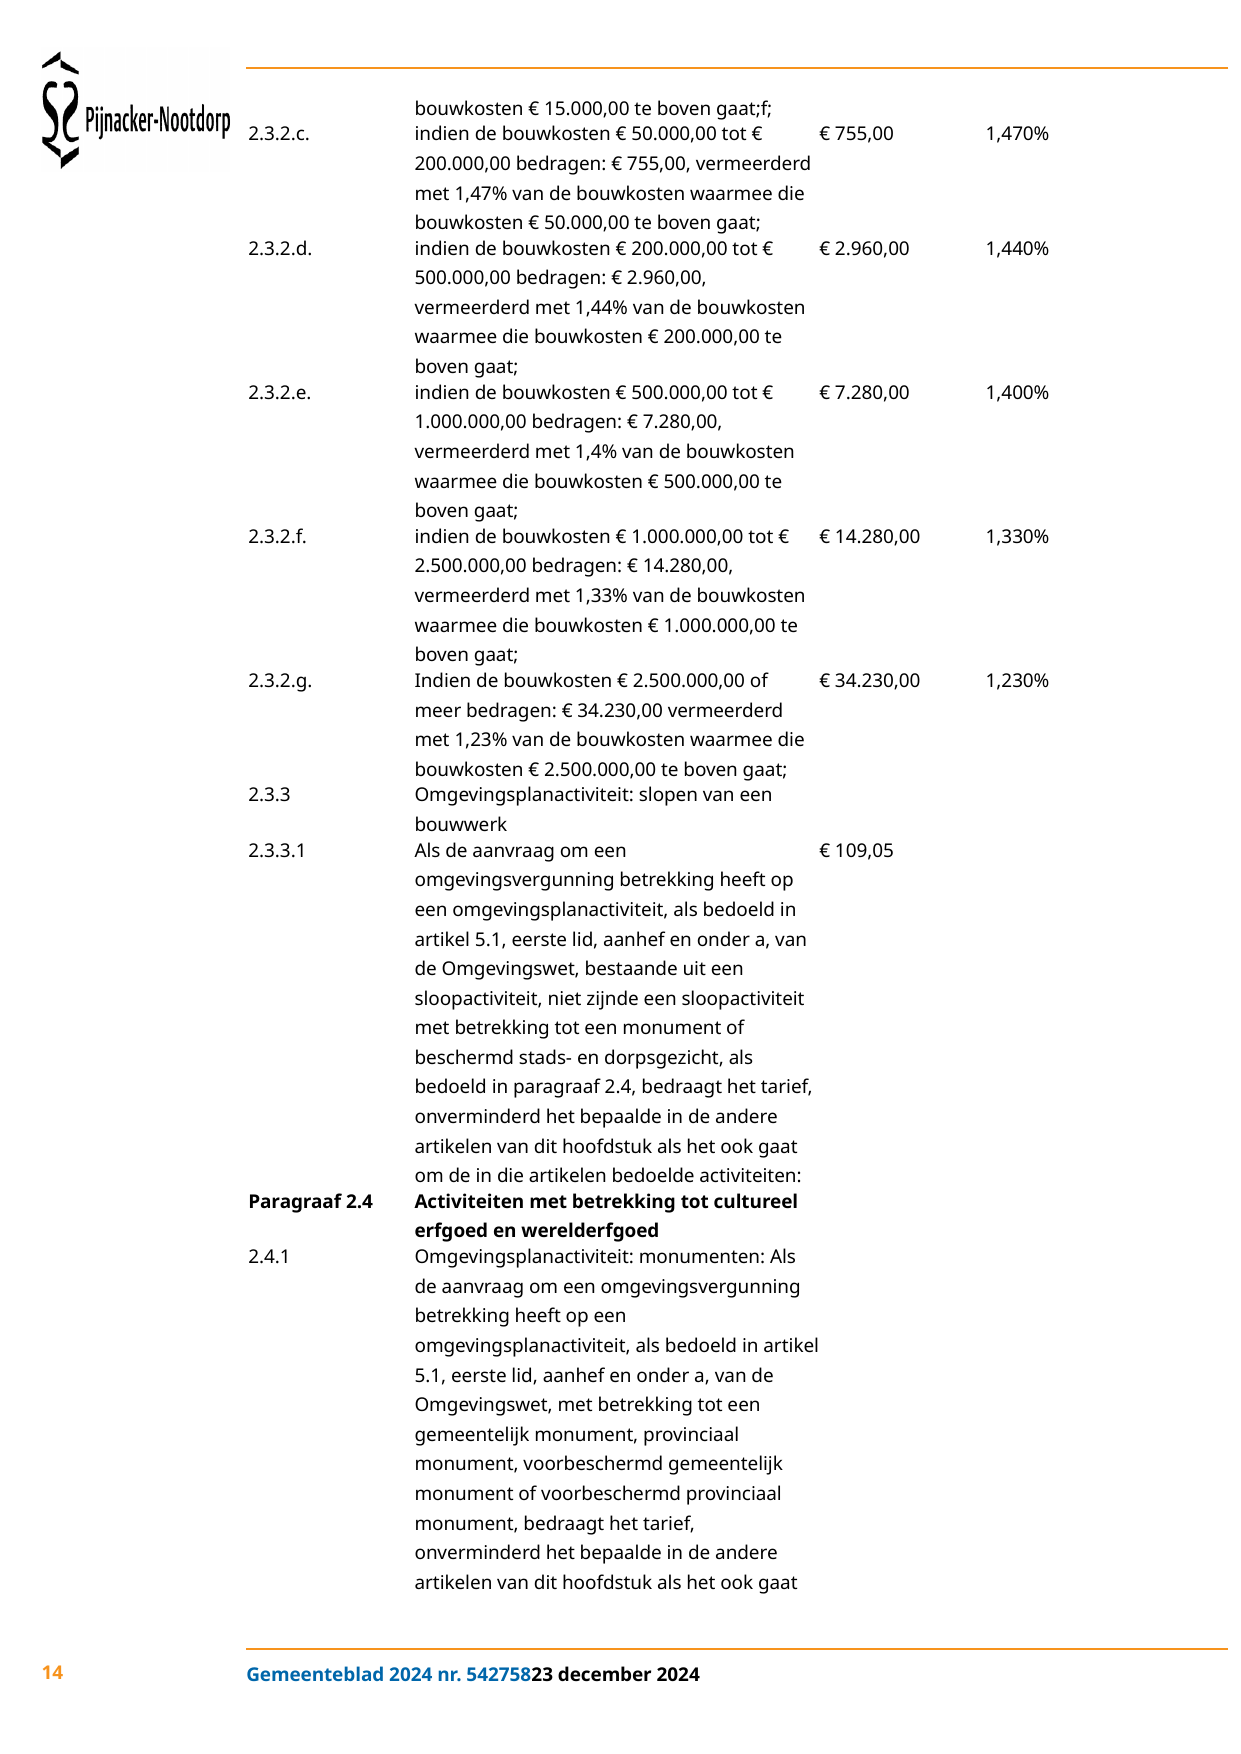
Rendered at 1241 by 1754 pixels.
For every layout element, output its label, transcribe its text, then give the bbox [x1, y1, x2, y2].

table_cell Als de aanvraag om een omgevingsvergunning betrekking heeft op een omgevingsplanactiviteit, als bedoeld in artikel 5.1, eerste lid, aanhef en onder a, van de Omgevingswet, bestaande uit een sloopactiviteit, niet zijnde een sloopactiviteit met betrekking tot een monument of beschermd stads- en dorpsgezicht, als bedoeld in paragraaf 2.4, bedraagt het tarief, onverminderd het bepaalde in de andere artikelen van dit hoofdstuk als het ook gaat om de in die artikelen bedoelde activiteiten: [414, 837, 819, 1188]
table_cell 2.3.3.1 [248, 837, 414, 1188]
table_cell 1,440% [985, 235, 1152, 379]
table_cell [985, 95, 1152, 121]
table_cell 1,400% [985, 379, 1152, 523]
table_cell 2.3.2.d. [248, 235, 414, 379]
table_cell 2.3.2.c. [248, 121, 414, 235]
table_cell [819, 1188, 985, 1243]
table_cell 2.3.2.g. [248, 667, 414, 782]
table_cell [819, 1244, 985, 1594]
table_cell bouwkosten € 15.000,00 te boven gaat;f; [414, 95, 819, 121]
table_cell € 34.230,00 [819, 667, 985, 782]
table_cell [819, 782, 985, 837]
table_cell € 109,05 [819, 837, 985, 1188]
table_cell [248, 95, 414, 121]
table_cell indien de bouwkosten € 1.000.000,00 tot € 2.500.000,00 bedragen: € 14.280,00, vermeerderd met 1,33% van de bouwkosten waarmee die bouwkosten € 1.000.000,00 te boven gaat; [414, 523, 819, 667]
table_cell indien de bouwkosten € 500.000,00 tot € 1.000.000,00 bedragen: € 7.280,00, vermeerderd met 1,4% van de bouwkosten waarmee die bouwkosten € 500.000,00 te boven gaat; [414, 379, 819, 523]
table_cell 1,230% [985, 667, 1152, 782]
table_cell indien de bouwkosten € 50.000,00 tot € 200.000,00 bedragen: € 755,00, vermeerderd met 1,47% van de bouwkosten waarmee die bouwkosten € 50.000,00 te boven gaat; [414, 121, 819, 235]
table_cell Omgevingsplanactiviteit: monumenten: Als de aanvraag om een omgevingsvergunning betrekking heeft op een omgevingsplanactiviteit, als bedoeld in artikel 5.1, eerste lid, aanhef en onder a, van de Omgevingswet, met betrekking tot een gemeentelijk monument, provinciaal monument, voorbeschermd gemeentelijk monument of voorbeschermd provinciaal monument, bedraagt het tarief, onverminderd het bepaalde in de andere artikelen van dit hoofdstuk als het ook gaat [414, 1244, 819, 1594]
table_cell Omgevingsplanactiviteit: slopen van een bouwwerk [414, 782, 819, 837]
table_cell Indien de bouwkosten € 2.500.000,00 of meer bedragen: € 34.230,00 vermeerderd met 1,23% van de bouwkosten waarmee die bouwkosten € 2.500.000,00 te boven gaat; [414, 667, 819, 782]
table_cell [819, 95, 985, 121]
table_cell 1,330% [985, 523, 1152, 667]
table_cell 2.4.1 [248, 1244, 414, 1594]
table_cell € 14.280,00 [819, 523, 985, 667]
table_cell indien de bouwkosten € 200.000,00 tot € 500.000,00 bedragen: € 2.960,00, vermeerderd met 1,44% van de bouwkosten waarmee die bouwkosten € 200.000,00 te boven gaat; [414, 235, 819, 379]
table_cell € 755,00 [819, 121, 985, 235]
table_cell € 2.960,00 [819, 235, 985, 379]
table_cell 2.3.3 [248, 782, 414, 837]
table_cell € 7.280,00 [819, 379, 985, 523]
picture [41, 47, 231, 172]
table_cell Activiteiten met betrekking tot cultureel erfgoed en werelderfgoed [414, 1188, 819, 1243]
table_cell 1,470% [985, 121, 1152, 235]
table_cell 2.3.2.e. [248, 379, 414, 523]
table_cell [985, 782, 1152, 837]
table_cell [985, 837, 1152, 1188]
table_cell Paragraaf 2.4 [248, 1188, 414, 1243]
table_cell 2.3.2.f. [248, 523, 414, 667]
table_cell [985, 1188, 1152, 1243]
table_cell [985, 1244, 1152, 1594]
